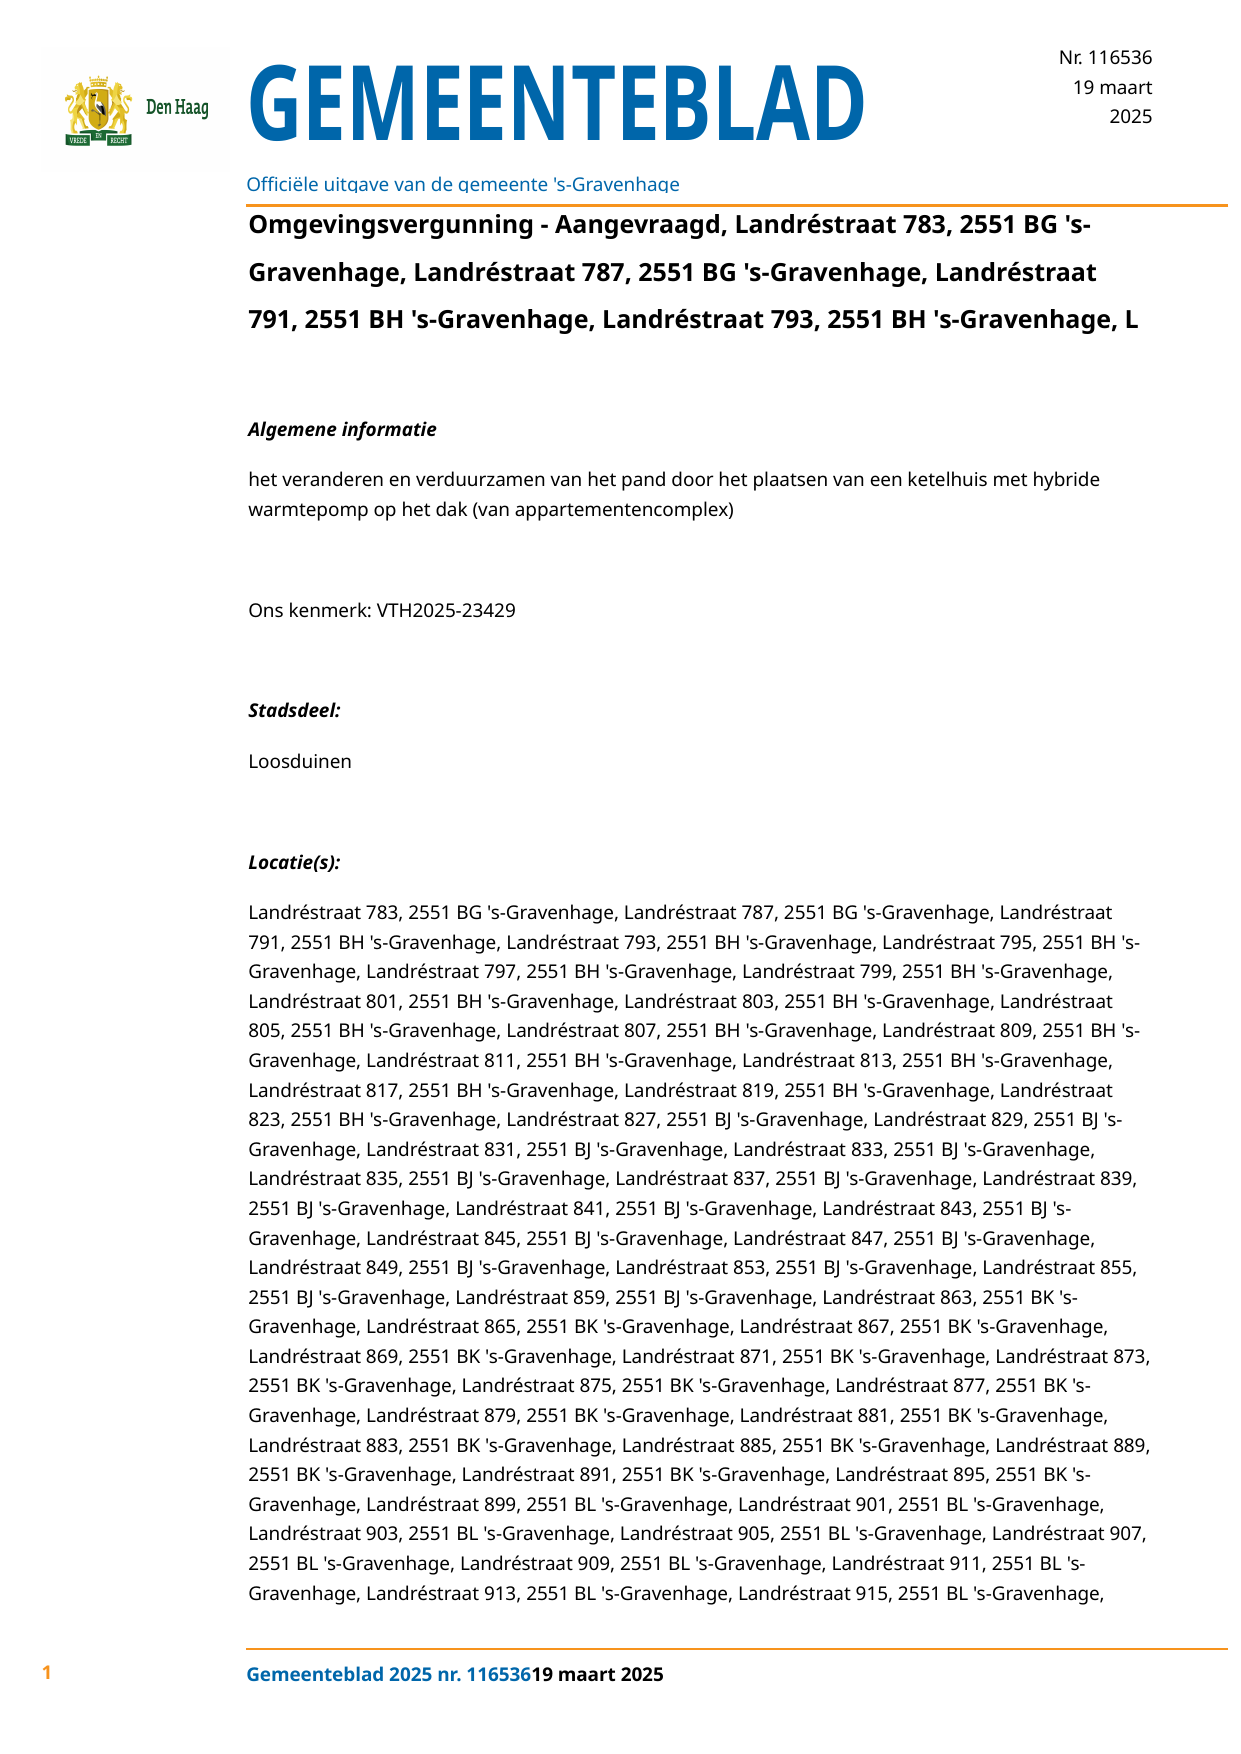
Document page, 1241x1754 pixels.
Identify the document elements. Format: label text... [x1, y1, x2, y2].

text Ons kenmerk: VTH2025-23429 [248, 597, 1152, 622]
text Stadsdeel: [248, 698, 1152, 723]
text Algemene informatie [248, 416, 1152, 442]
text Omgevingsvergunning - Aangevraagd, Landréstraat 783, 2551 BG 's-Gravenhage, Landréstraat 787, 2551 BG 's-Gravenhage, Landréstraat 791, 2551 BH 's-Gravenhage, Landréstraat 793, 2551 BH 's-Gravenhage, L [248, 207, 1152, 336]
text Landréstraat 783, 2551 BG 's-Gravenhage, Landréstraat 787, 2551 BG 's-Gravenhage, Landréstraat 791, 2551 BH 's-Gravenhage, Landréstraat 793, 2551 BH 's-Gravenhage, Landréstraat 795, 2551 BH 's-Gravenhage, Landréstraat 797, 2551 BH 's-Gravenhage, Landréstraat 799, 2551 BH 's-Gravenhage, Landréstraat 801, 2551 BH 's-Gravenhage, Landréstraat 803, 2551 BH 's-Gravenhage, Landréstraat 805, 2551 BH 's-Gravenhage, Landréstraat 807, 2551 BH 's-Gravenhage, Landréstraat 809, 2551 BH 's-Gravenhage, Landréstraat 811, 2551 BH 's-Gravenhage, Landréstraat 813, 2551 BH 's-Gravenhage, Landréstraat 817, 2551 BH 's-Gravenhage, Landréstraat 819, 2551 BH 's-Gravenhage, Landréstraat 823, 2551 BH 's-Gravenhage, Landréstraat 827, 2551 BJ 's-Gravenhage, Landréstraat 829, 2551 BJ 's-Gravenhage, Landréstraat 831, 2551 BJ 's-Gravenhage, Landréstraat 833, 2551 BJ 's-Gravenhage, Landréstraat 835, 2551 BJ 's-Gravenhage, Landréstraat 837, 2551 BJ 's-Gravenhage, Landréstraat 839, 2551 BJ 's-Gravenhage, Landréstraat 841, 2551 BJ 's-Gravenhage, Landréstraat 843, 2551 BJ 's-Gravenhage, Landréstraat 845, 2551 BJ 's-Gravenhage, Landréstraat 847, 2551 BJ 's-Gravenhage, Landréstraat 849, 2551 BJ 's-Gravenhage, Landréstraat 853, 2551 BJ 's-Gravenhage, Landréstraat 855, 2551 BJ 's-Gravenhage, Landréstraat 859, 2551 BJ 's-Gravenhage, Landréstraat 863, 2551 BK 's-Gravenhage, Landréstraat 865, 2551 BK 's-Gravenhage, Landréstraat 867, 2551 BK 's-Gravenhage, Landréstraat 869, 2551 BK 's-Gravenhage, Landréstraat 871, 2551 BK 's-Gravenhage, Landréstraat 873, 2551 BK 's-Gravenhage, Landréstraat 875, 2551 BK 's-Gravenhage, Landréstraat 877, 2551 BK 's-Gravenhage, Landréstraat 879, 2551 BK 's-Gravenhage, Landréstraat 881, 2551 BK 's-Gravenhage, Landréstraat 883, 2551 BK 's-Gravenhage, Landréstraat 885, 2551 BK 's-Gravenhage, Landréstraat 889, 2551 BK 's-Gravenhage, Landréstraat 891, 2551 BK 's-Gravenhage, Landréstraat 895, 2551 BK 's-Gravenhage, Landréstraat 899, 2551 BL 's-Gravenhage, Landréstraat 901, 2551 BL 's-Gravenhage, Landréstraat 903, 2551 BL 's-Gravenhage, Landréstraat 905, 2551 BL 's-Gravenhage, Landréstraat 907, 2551 BL 's-Gravenhage, Landréstraat 909, 2551 BL 's-Gravenhage, Landréstraat 911, 2551 BL 's-Gravenhage, Landréstraat 913, 2551 BL 's-Gravenhage, Landréstraat 915, 2551 BL 's-Gravenhage, [248, 899, 1152, 1605]
text Loosduinen [248, 748, 1152, 774]
picture [41, 47, 231, 172]
text het veranderen en verduurzamen van het pand door het plaatsen van een ketelhuis met hybride warmtepomp op het dak (van appartementencomplex) [248, 466, 1152, 522]
text Locatie(s): [248, 849, 1152, 874]
